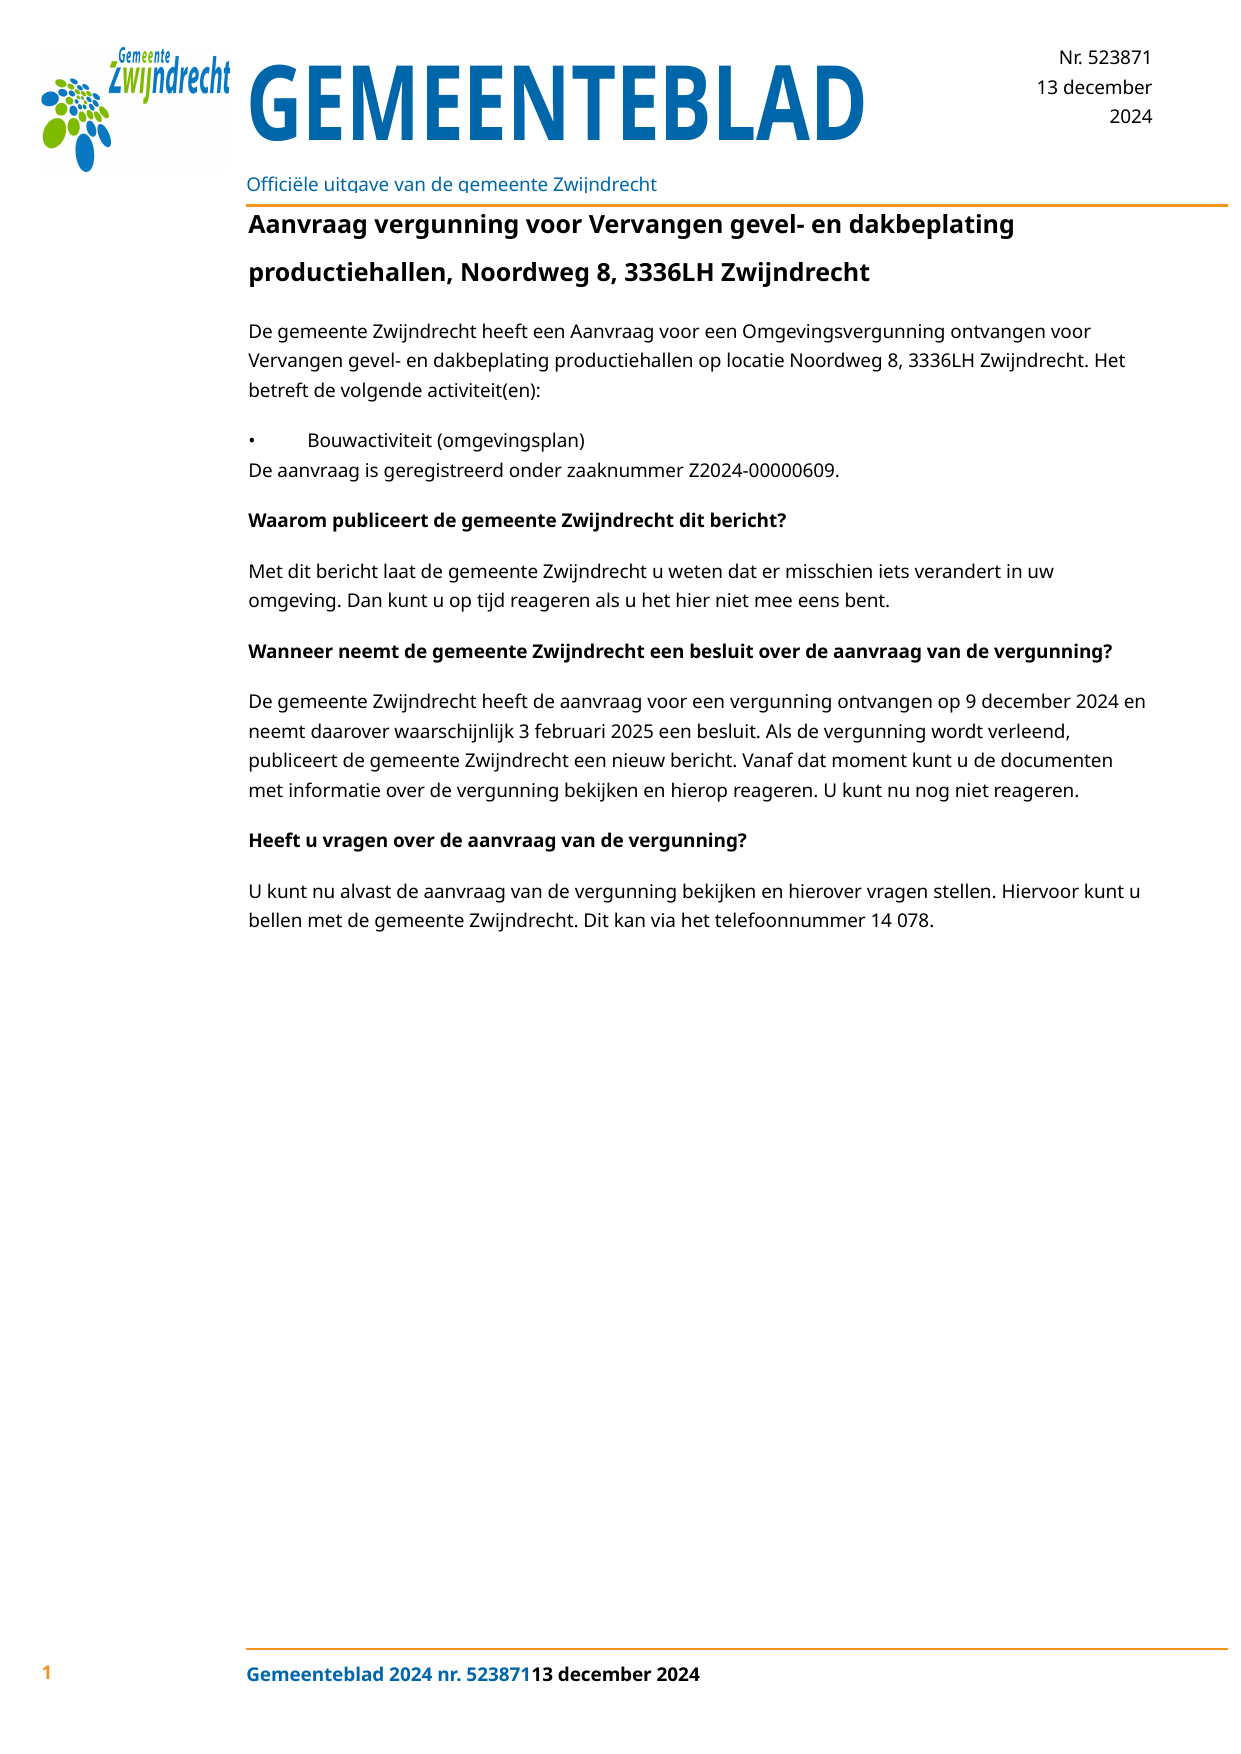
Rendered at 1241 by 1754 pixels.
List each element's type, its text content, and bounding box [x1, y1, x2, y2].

text Waarom publiceert de gemeente Zwijndrecht dit bericht? [248, 507, 1152, 533]
text Met dit bericht laat de gemeente Zwijndrecht u weten dat er misschien iets verandert in uw omgeving. Dan kunt u op tijd reageren als u het hier niet mee eens bent. [248, 558, 1152, 613]
list Bouwactiviteit (omgevingsplan) [248, 427, 1152, 453]
text Heeft u vragen over de aanvraag van de vergunning? [248, 827, 1152, 853]
text Aanvraag vergunning voor Vervangen gevel- en dakbeplating productiehallen, Noordweg 8, 3336LH Zwijndrecht [248, 207, 1152, 288]
text De gemeente Zwijndrecht heeft de aanvraag voor een vergunning ontvangen op 9 december 2024 en neemt daarover waarschijnlijk 3 februari 2025 een besluit. Als de vergunning wordt verleend, publiceert de gemeente Zwijndrecht een nieuw bericht. Vanaf dat moment kunt u de documenten met informatie over de vergunning bekijken en hierop reageren. U kunt nu nog niet reageren. [248, 688, 1152, 803]
text Wanneer neemt de gemeente Zwijndrecht een besluit over de aanvraag van de vergunning? [248, 638, 1152, 664]
picture [41, 47, 231, 172]
text U kunt nu alvast de aanvraag van de vergunning bekijken en hierover vragen stellen. Hiervoor kunt u bellen met de gemeente Zwijndrecht. Dit kan via het telefoonnummer 14 078. [248, 878, 1152, 933]
text De aanvraag is geregistreerd onder zaaknummer Z2024-00000609. [248, 457, 1152, 483]
text De gemeente Zwijndrecht heeft een Aanvraag voor een Omgevingsvergunning ontvangen voor Vervangen gevel- en dakbeplating productiehallen op locatie Noordweg 8, 3336LH Zwijndrecht. Het betreft de volgende activiteit(en): [248, 318, 1152, 403]
